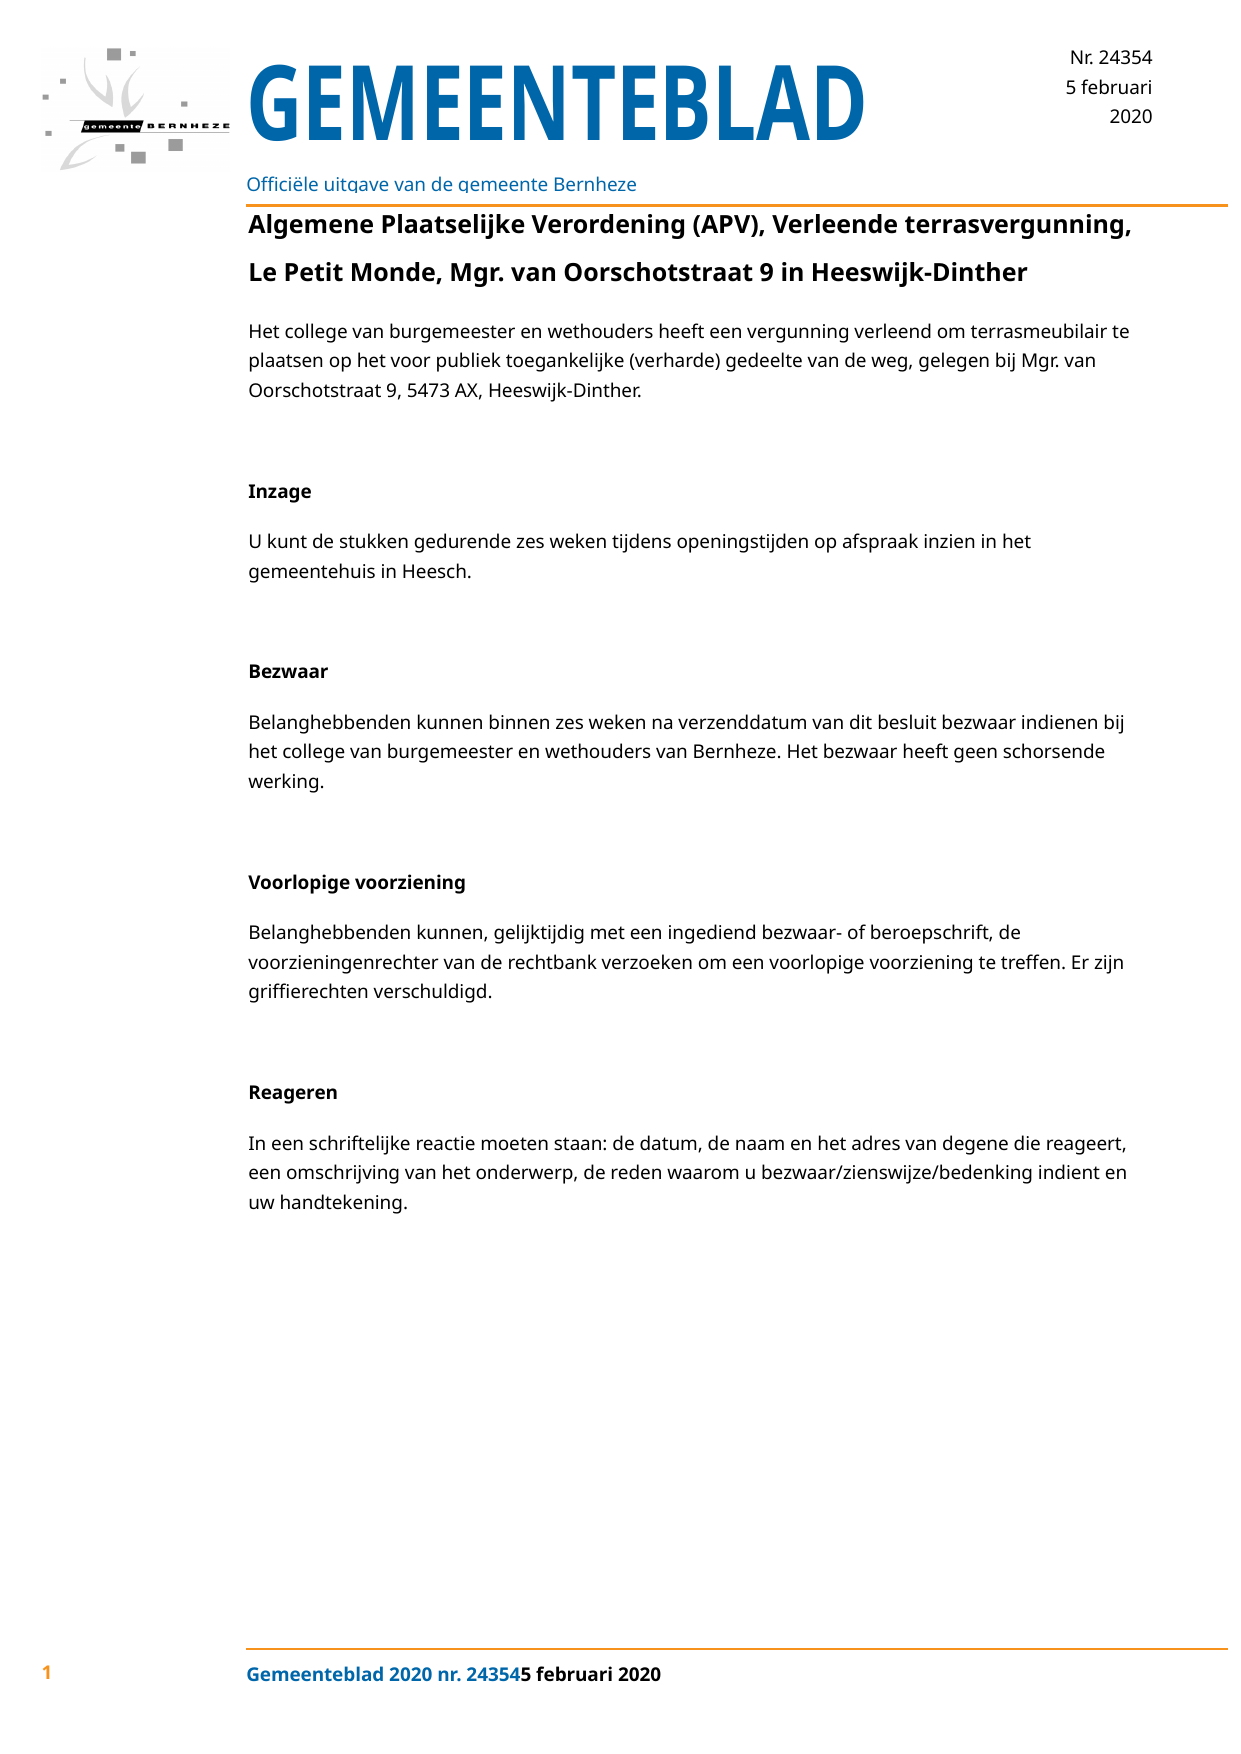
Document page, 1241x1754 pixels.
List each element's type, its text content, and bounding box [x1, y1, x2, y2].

text Reageren [248, 1079, 1152, 1105]
text Inzage [248, 478, 1152, 504]
text Belanghebbenden kunnen binnen zes weken na verzenddatum van dit besluit bezwaar indienen bij het college van burgemeester en wethouders van Bernheze. Het bezwaar heeft geen schorsende werking. [248, 709, 1152, 794]
text Voorlopige voorziening [248, 869, 1152, 895]
text U kunt de stukken gedurende zes weken tijdens openingstijden op afspraak inzien in het gemeentehuis in Heesch. [248, 528, 1152, 584]
text In een schriftelijke reactie moeten staan: de datum, de naam en het adres van degene die reageert, een omschrijving van het onderwerp, de reden waarom u bezwaar/zienswijze/bedenking indient en uw handtekening. [248, 1130, 1152, 1215]
text Het college van burgemeester en wethouders heeft een vergunning verleend om terrasmeubilair te plaatsen op het voor publiek toegankelijke (verharde) gedeelte van de weg, gelegen bij Mgr. van Oorschotstraat 9, 5473 AX, Heeswijk-Dinther. [248, 318, 1152, 403]
text Bezwaar [248, 659, 1152, 684]
text Algemene Plaatselijke Verordening (APV), Verleende terrasvergunning, Le Petit Monde, Mgr. van Oorschotstraat 9 in Heeswijk-Dinther [248, 207, 1152, 288]
picture [41, 47, 231, 172]
text Belanghebbenden kunnen, gelijktijdig met een ingediend bezwaar- of beroepschrift, de voorzieningenrechter van de rechtbank verzoeken om een voorlopige voorziening te treffen. Er zijn griffierechten verschuldigd. [248, 919, 1152, 1004]
